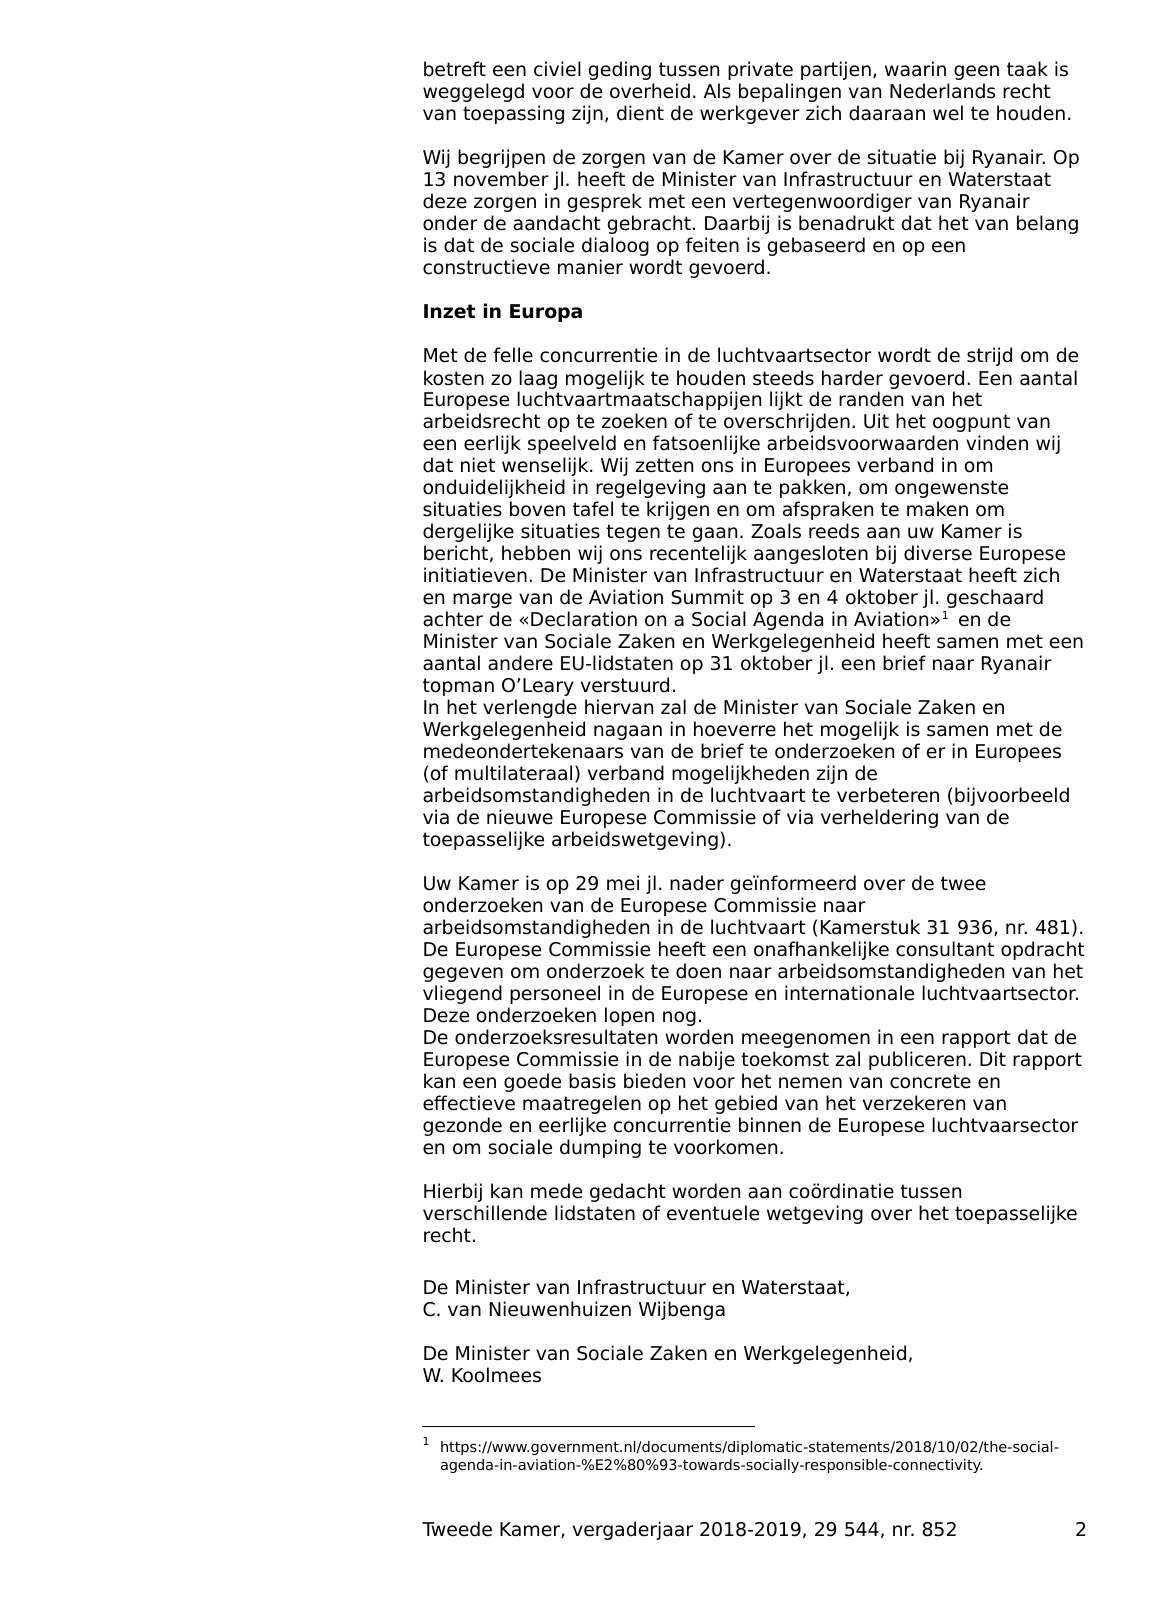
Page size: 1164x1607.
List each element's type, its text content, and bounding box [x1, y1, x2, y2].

text De Minister van Sociale Zaken en Werkgelegenheid, W. Koolmees [422, 1343, 1087, 1387]
text Uw Kamer is op 29 mei jl. nader geïnformeerd over de twee onderzoeken van de Europese Commissie naar arbeidsomstandigheden in de luchtvaart (Kamerstuk 31 936, nr. 481). De Europese Commissie heeft een onafhankelijke consultant opdracht gegeven om onderzoek te doen naar arbeidsomstandigheden van het vliegend personeel in de Europese en internationale luchtvaartsector. Deze onderzoeken lopen nog. [422, 873, 1087, 1027]
text https://www.government.nl/documents/diplomatic-statements/2018/10/02/the-social-agenda-in-aviation-%E2%80%93-towards-socially-responsible-connectivity. [422, 1435, 1087, 1474]
text Wij begrijpen de zorgen van de Kamer over de situatie bij Ryanair. Op 13 november jl. heeft de Minister van Infrastructuur en Waterstaat deze zorgen in gesprek met een vertegenwoordiger van Ryanair onder de aandacht gebracht. Daarbij is benadrukt dat het van belang is dat de sociale dialoog op feiten is gebaseerd en op een constructieve manier wordt gevoerd. [422, 147, 1087, 279]
text De onderzoeksresultaten worden meegenomen in een rapport dat de Europese Commissie in de nabije toekomst zal publiceren. Dit rapport kan een goede basis bieden voor het nemen van concrete en effectieve maatregelen op het gebied van het verzekeren van gezonde en eerlijke concurrentie binnen de Europese luchtvaarsector en om sociale dumping te voorkomen. [422, 1027, 1087, 1159]
text In het verlengde hiervan zal de Minister van Sociale Zaken en Werkgelegenheid nagaan in hoeverre het mogelijk is samen met de medeondertekenaars van de brief te onderzoeken of er in Europees (of multilateraal) verband mogelijkheden zijn de arbeidsomstandigheden in de luchtvaart te verbeteren (bijvoorbeeld via de nieuwe Europese Commissie of via verheldering van de toepasselijke arbeidswetgeving). [422, 697, 1087, 851]
text Met de felle concurrentie in de luchtvaartsector wordt de strijd om de kosten zo laag mogelijk te houden steeds harder gevoerd. Een aantal Europese luchtvaartmaatschappijen lijkt de randen van het arbeidsrecht op te zoeken of te overschrijden. Uit het oogpunt van een eerlijk speelveld en fatsoenlijke arbeidsvoorwaarden vinden wij dat niet wenselijk. Wij zetten ons in Europees verband in om onduidelijkheid in regelgeving aan te pakken, om ongewenste situaties boven tafel te krijgen en om afspraken te maken om dergelijke situaties tegen te gaan. Zoals reeds aan uw Kamer is bericht, hebben wij ons recentelijk aangesloten bij diverse Europese initiatieven. De Minister van Infrastructuur en Waterstaat heeft zich en marge van de Aviation Summit op 3 en 4 oktober jl. geschaard achter de «Declaration on a Social Agenda in Aviation» en de Minister van Sociale Zaken en Werkgelegenheid heeft samen met een aantal andere EU-lidstaten op 31 oktober jl. een brief naar Ryanair topman O’Leary verstuurd. [422, 345, 1087, 697]
text De Minister van Infrastructuur en Waterstaat, C. van Nieuwenhuizen Wijbenga [422, 1277, 1087, 1321]
text betreft een civiel geding tussen private partijen, waarin geen taak is weggelegd voor de overheid. Als bepalingen van Nederlands recht van toepassing zijn, dient de werkgever zich daaraan wel te houden. [422, 59, 1087, 125]
subtitle Inzet in Europa [422, 301, 1087, 323]
text Hierbij kan mede gedacht worden aan coördinatie tussen verschillende lidstaten of eventuele wetgeving over het toepasselijke recht. [422, 1181, 1087, 1247]
